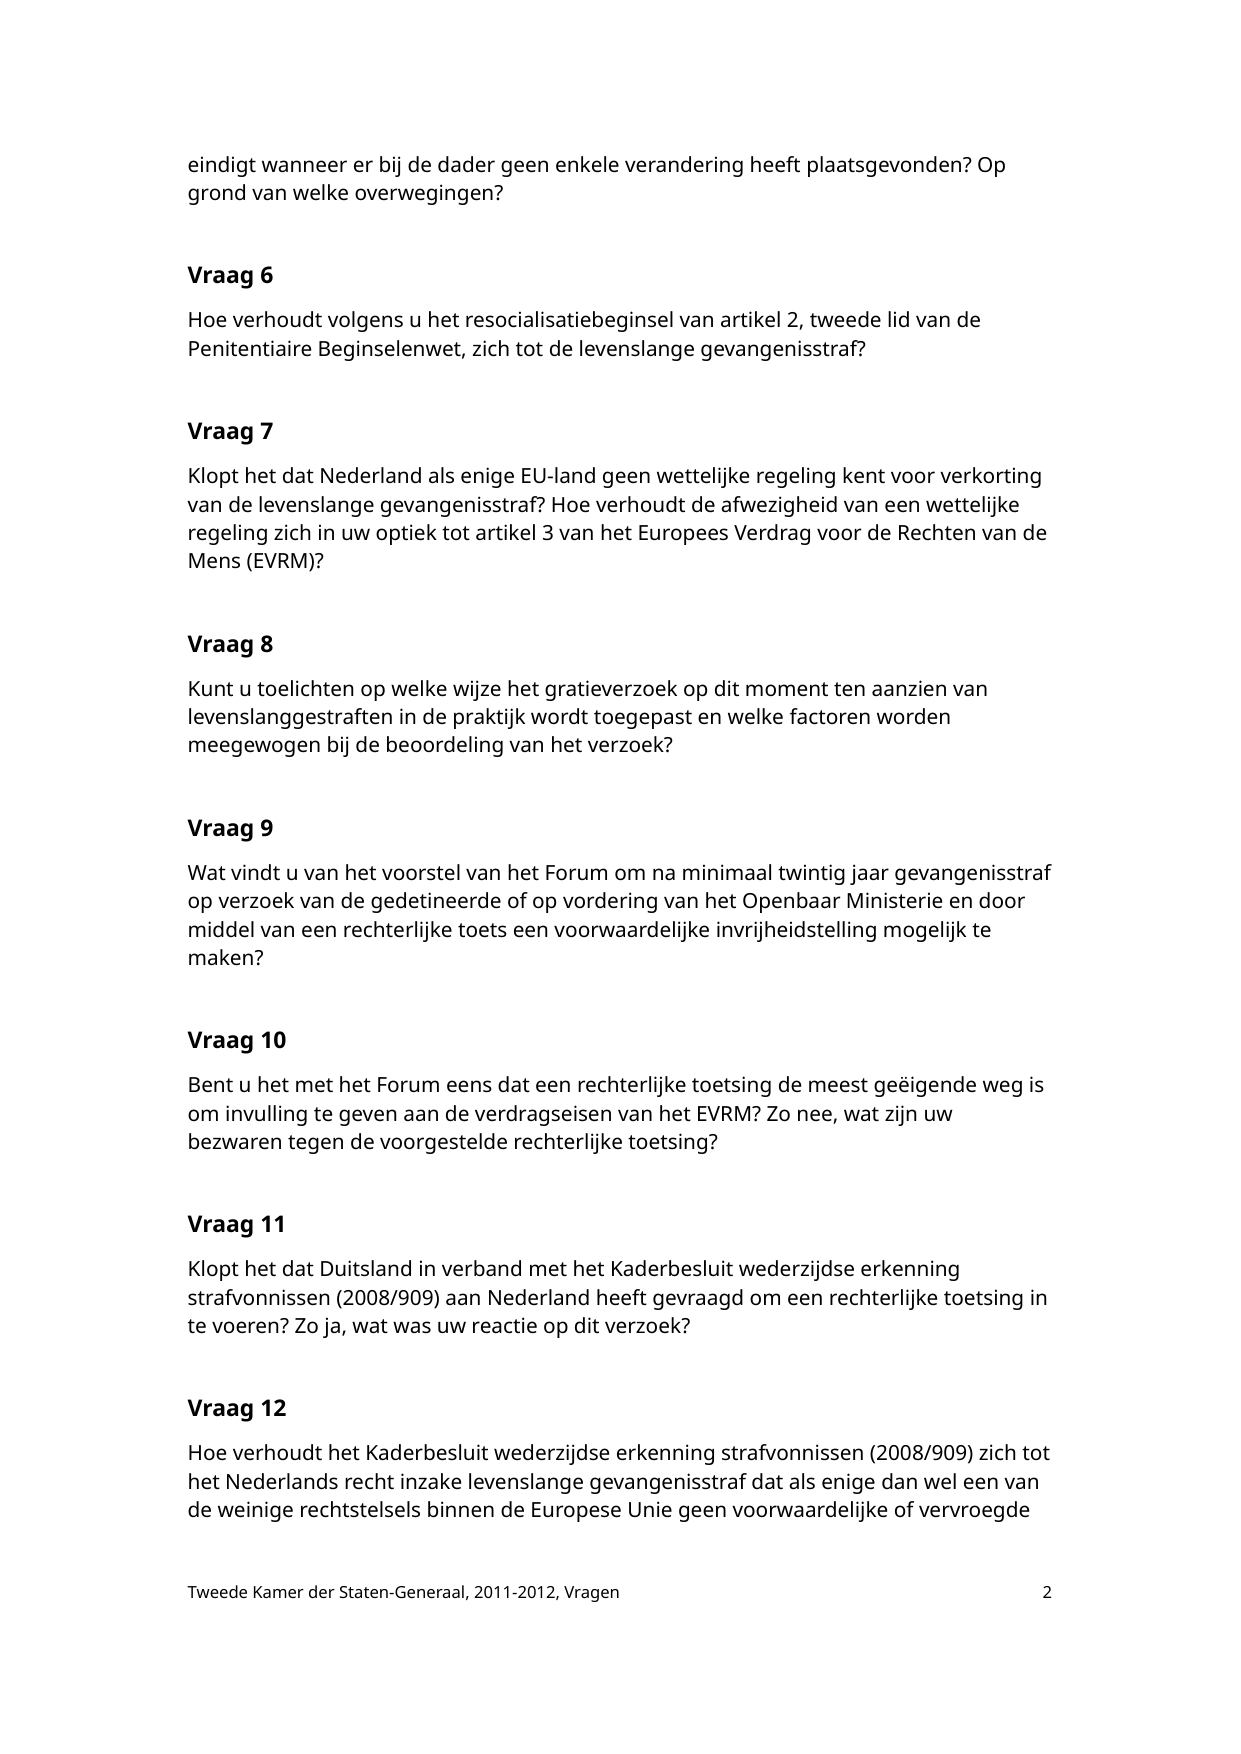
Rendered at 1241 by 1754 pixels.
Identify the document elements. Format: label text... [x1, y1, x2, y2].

subtitle Vraag 8 [187, 627, 1053, 659]
text Kunt u toelichten op welke wijze het gratieverzoek op dit moment ten aanzien van levenslanggestraften in de praktijk wordt toegepast en welke factoren worden meegewogen bij de beoordeling van het verzoek? [187, 674, 1053, 759]
text Bent u het met het Forum eens dat een rechterlijke toetsing de meest geëigende weg is om invulling te geven aan de verdragseisen van het EVRM? Zo nee, wat zijn uw bezwaren tegen de voorgestelde rechterlijke toetsing? [187, 1070, 1053, 1156]
text eindigt wanneer er bij de dader geen enkele verandering heeft plaatsgevonden? Op grond van welke overwegingen? [187, 150, 1053, 207]
subtitle Vraag 7 [187, 415, 1053, 446]
text Wat vindt u van het voorstel van het Forum om na minimaal twintig jaar gevangenisstraf op verzoek van de gedetineerde of op vordering van het Openbaar Ministerie en door middel van een rechterlijke toets een voorwaardelijke invrijheidstelling mogelijk te maken? [187, 858, 1053, 972]
text Klopt het dat Duitsland in verband met het Kaderbesluit wederzijdse erkenning strafvonnissen (2008/909) aan Nederland heeft gevraagd om een rechterlijke toetsing in te voeren? Zo ja, wat was uw reactie op dit verzoek? [187, 1254, 1053, 1340]
subtitle Vraag 10 [187, 1024, 1053, 1055]
subtitle Vraag 9 [187, 812, 1053, 843]
subtitle Vraag 12 [187, 1392, 1053, 1423]
text Hoe verhoudt volgens u het resocialisatiebeginsel van artikel 2, tweede lid van de Penitentiaire Beginselenwet, zich tot de levenslange gevangenisstraf? [187, 306, 1053, 362]
text Hoe verhoudt het Kaderbesluit wederzijdse erkenning strafvonnissen (2008/909) zich tot het Nederlands recht inzake levenslange gevangenisstraf dat als enige dan wel een van de weinige rechtstelsels binnen de Europese Unie geen voorwaardelijke of vervroegde [187, 1438, 1053, 1524]
subtitle Vraag 11 [187, 1208, 1053, 1239]
text Klopt het dat Nederland als enige EU-land geen wettelijke regeling kent voor verkorting van de levenslange gevangenisstraf? Hoe verhoudt de afwezigheid van een wettelijke regeling zich in uw optiek tot artikel 3 van het Europees Verdrag voor de Rechten van de Mens (EVRM)? [187, 461, 1053, 575]
subtitle Vraag 6 [187, 259, 1053, 291]
